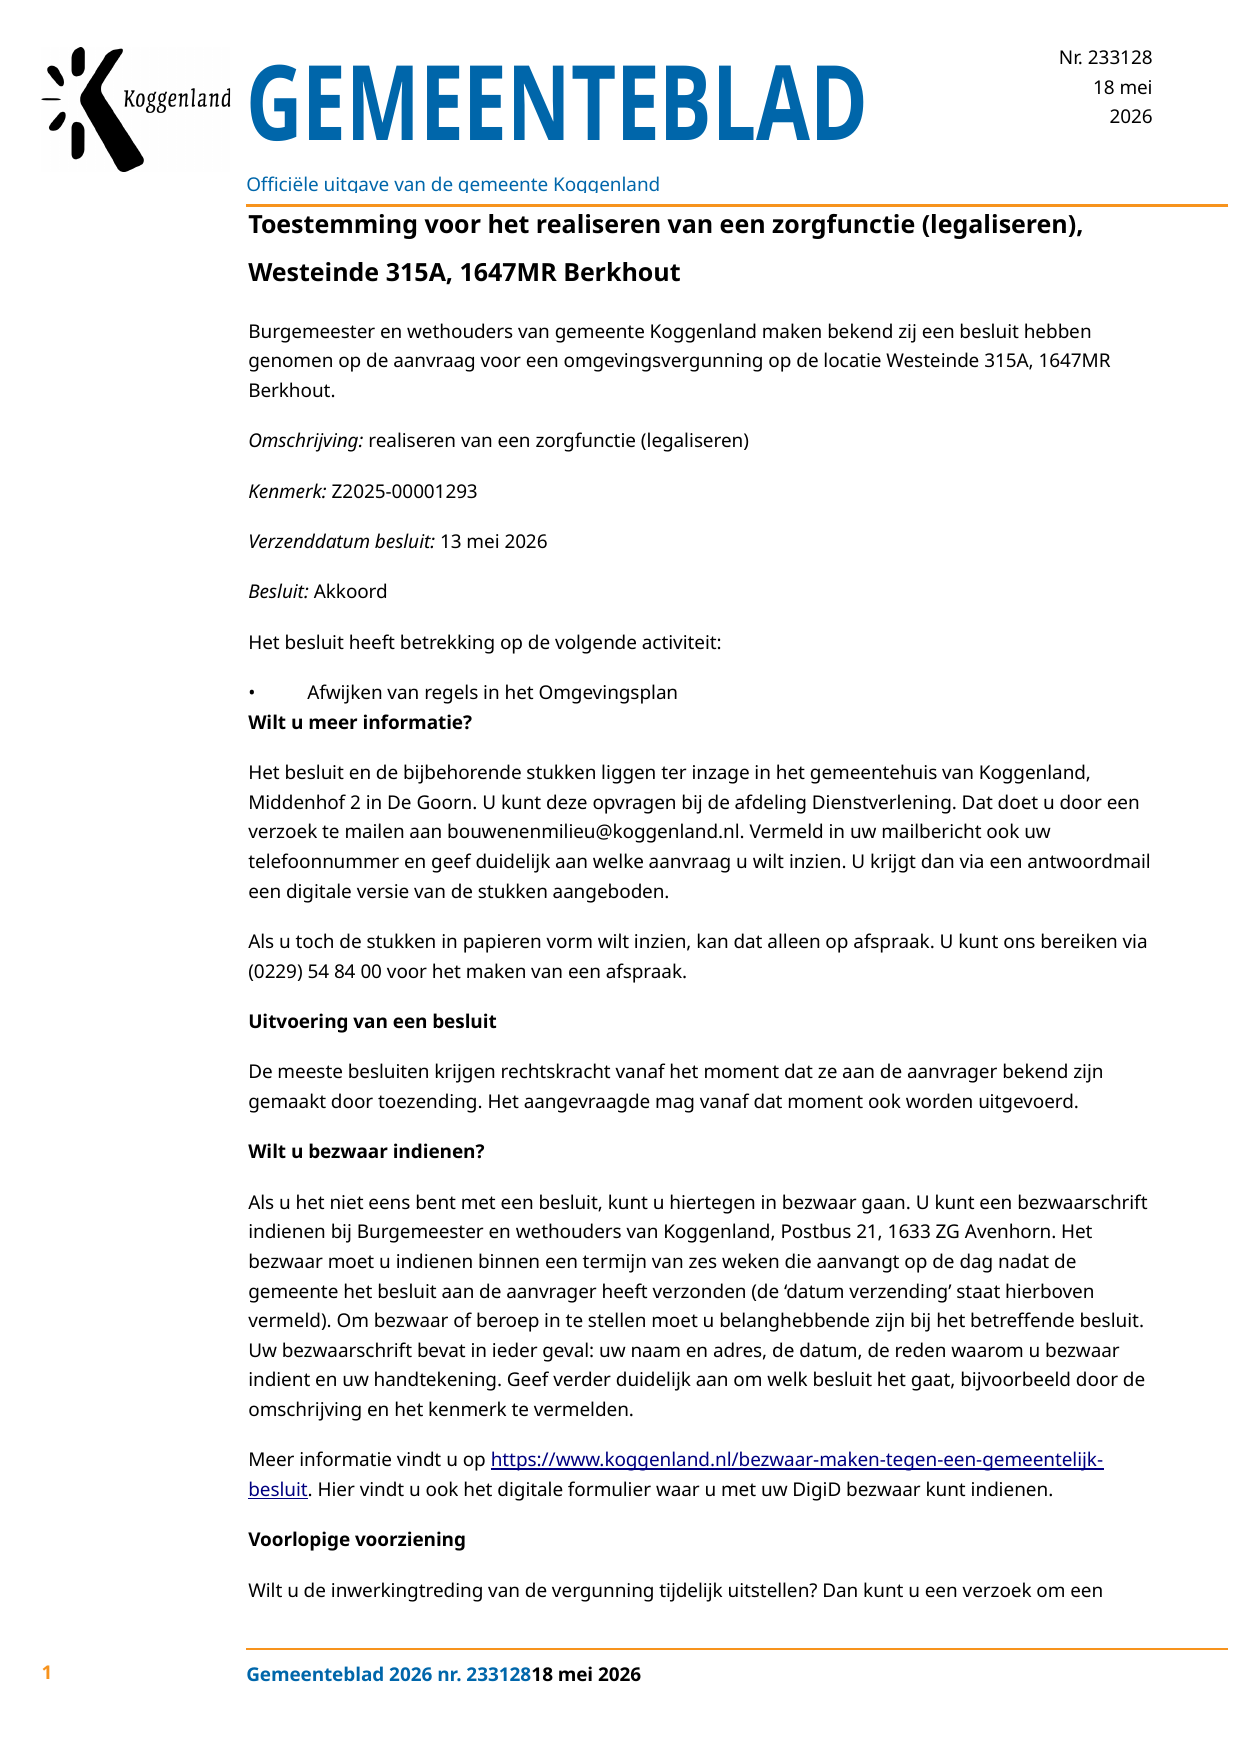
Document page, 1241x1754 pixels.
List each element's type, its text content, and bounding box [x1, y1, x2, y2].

text Als u toch de stukken in papieren vorm wilt inzien, kan dat alleen op afspraak. U kunt ons bereiken via (0229) 54 84 00 voor het maken van een afspraak. [248, 928, 1152, 984]
text Wilt u bezwaar indienen? [248, 1139, 1152, 1164]
text De meeste besluiten krijgen rechtskracht vanaf het moment dat ze aan de aanvrager bekend zijn gemaakt door toezending. Het aangevraagde mag vanaf dat moment ook worden uitgevoerd. [248, 1059, 1152, 1114]
text Het besluit en de bijbehorende stukken liggen ter inzage in het gemeentehuis van Koggenland, Middenhof 2 in De Goorn. U kunt deze opvragen bij de afdeling Dienstverlening. Dat doet u door een verzoek te mailen aan bouwenenmilieu@koggenland.nl. Vermeld in uw mailbericht ook uw telefoonnummer en geef duidelijk aan welke aanvraag u wilt inzien. U krijgt dan via een antwoordmail een digitale versie van de stukken aangeboden. [248, 759, 1152, 904]
text Burgemeester en wethouders van gemeente Koggenland maken bekend zij een besluit hebben genomen op de aanvraag voor een omgevingsvergunning op de locatie Westeinde 315A, 1647MR Berkhout. [248, 318, 1152, 403]
text Kenmerk: Z2025-00001293 [248, 478, 1152, 504]
text Meer informatie vindt u op https://www.koggenland.nl/bezwaar-maken-tegen-een-gemeentelijk-besluit. Hier vindt u ook het digitale formulier waar u met uw DigiD bezwaar kunt indienen. [248, 1447, 1152, 1502]
text Als u het niet eens bent met een besluit, kunt u hiertegen in bezwaar gaan. U kunt een bezwaarschrift indienen bij Burgemeester en wethouders van Koggenland, Postbus 21, 1633 ZG Avenhorn. Het bezwaar moet u indienen binnen een termijn van zes weken die aanvangt op de dag nadat de gemeente het besluit aan de aanvrager heeft verzonden (de ‘datum verzending’ staat hierboven vermeld). Om bezwaar of beroep in te stellen moet u belanghebbende zijn bij het betreffende besluit. Uw bezwaarschrift bevat in ieder geval: uw naam en adres, de datum, de reden waarom u bezwaar indient en uw handtekening. Geef verder duidelijk aan om welk besluit het gaat, bijvoorbeeld door de omschrijving en het kenmerk te vermelden. [248, 1189, 1152, 1422]
text Besluit: Akkoord [248, 579, 1152, 604]
text Omschrijving: realiseren van een zorgfunctie (legaliseren) [248, 427, 1152, 453]
text Toestemming voor het realiseren van een zorgfunctie (legaliseren), Westeinde 315A, 1647MR Berkhout [248, 207, 1152, 288]
text Verzenddatum besluit: 13 mei 2026 [248, 528, 1152, 554]
text Wilt u de inwerkingtreding van de vergunning tijdelijk uitstellen? Dan kunt u een verzoek om een [248, 1577, 1152, 1603]
text Het besluit heeft betrekking op de volgende activiteit: [248, 629, 1152, 655]
text Voorlopige voorziening [248, 1527, 1152, 1552]
picture [41, 47, 231, 172]
list Afwijken van regels in het Omgevingsplan [248, 679, 1152, 705]
text Wilt u meer informatie? [248, 709, 1152, 735]
text Uitvoering van een besluit [248, 1008, 1152, 1034]
